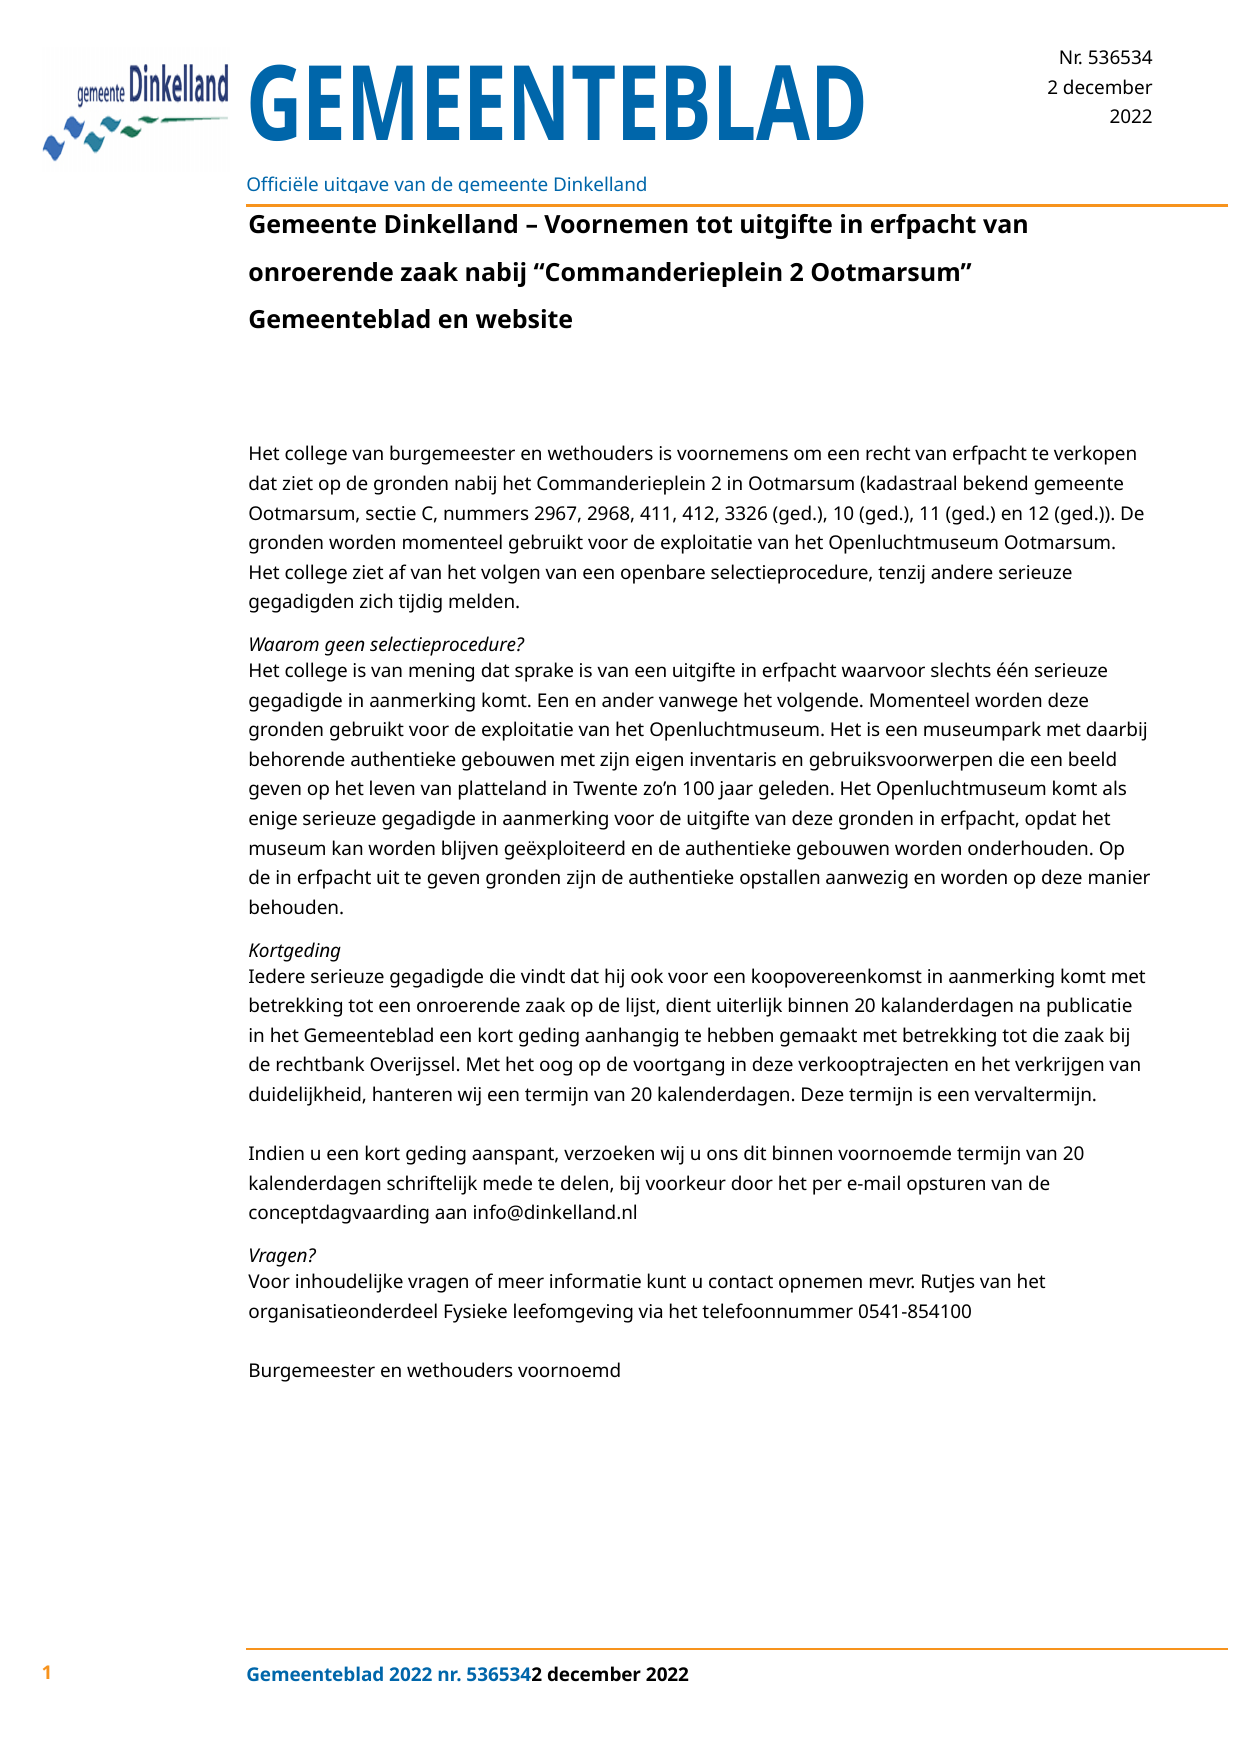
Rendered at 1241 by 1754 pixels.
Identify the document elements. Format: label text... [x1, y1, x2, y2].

text Het college van burgemeester en wethouders is voornemens om een recht van erfpacht te verkopen dat ziet op de gronden nabij het Commanderieplein 2 in Ootmarsum (kadastraal bekend gemeente Ootmarsum, sectie C, nummers 2967, 2968, 411, 412, 3326 (ged.), 10 (ged.), 11 (ged.) en 12 (ged.)). De gronden worden momenteel gebruikt voor de exploitatie van het Openluchtmuseum Ootmarsum. Het college ziet af van het volgen van een openbare selectieprocedure, tenzij andere serieuze gegadigden zich tijdig melden. [248, 441, 1152, 614]
text Kortgeding [248, 937, 1152, 963]
picture [41, 47, 231, 172]
text Burgemeester en wethouders voornoemd [248, 1357, 1152, 1383]
text Iedere serieuze gegadigde die vindt dat hij ook voor een koopovereenkomst in aanmerking komt met betrekking tot een onroerende zaak op de lijst, dient uiterlijk binnen 20 kalanderdagen na publicatie in het Gemeenteblad een kort geding aanhangig te hebben gemaakt met betrekking tot die zaak bij de rechtbank Overijssel. Met het oog op de voortgang in deze verkooptrajecten en het verkrijgen van duidelijkheid, hanteren wij een termijn van 20 kalenderdagen. Deze termijn is een vervaltermijn. [248, 963, 1152, 1107]
text Vragen? [248, 1243, 1152, 1268]
text Voor inhoudelijke vragen of meer informatie kunt u contact opnemen mevr. Rutjes van het organisatieonderdeel Fysieke leefomgeving via het telefoonnummer 0541-854100 [248, 1268, 1152, 1324]
text Gemeente Dinkelland – Voornemen tot uitgifte in erfpacht van onroerende zaak nabij “Commanderieplein 2 Ootmarsum” Gemeenteblad en website [248, 207, 1152, 336]
text Waarom geen selectieprocedure? [248, 632, 1152, 657]
text Het college is van mening dat sprake is van een uitgifte in erfpacht waarvoor slechts één serieuze gegadigde in aanmerking komt. Een en ander vanwege het volgende. Momenteel worden deze gronden gebruikt voor de exploitatie van het Openluchtmuseum. Het is een museumpark met daarbij behorende authentieke gebouwen met zijn eigen inventaris en gebruiksvoorwerpen die een beeld geven op het leven van platteland in Twente zo’n 100 jaar geleden. Het Openluchtmuseum komt als enige serieuze gegadigde in aanmerking voor de uitgifte van deze gronden in erfpacht, opdat het museum kan worden blijven geëxploiteerd en de authentieke gebouwen worden onderhouden. Op de in erfpacht uit te geven gronden zijn de authentieke opstallen aanwezig en worden op deze manier behouden. [248, 657, 1152, 920]
text Indien u een kort geding aanspant, verzoeken wij u ons dit binnen voornoemde termijn van 20 kalenderdagen schriftelijk mede te delen, bij voorkeur door het per e-mail opsturen van de conceptdagvaarding aan info@dinkelland.nl [248, 1140, 1152, 1225]
